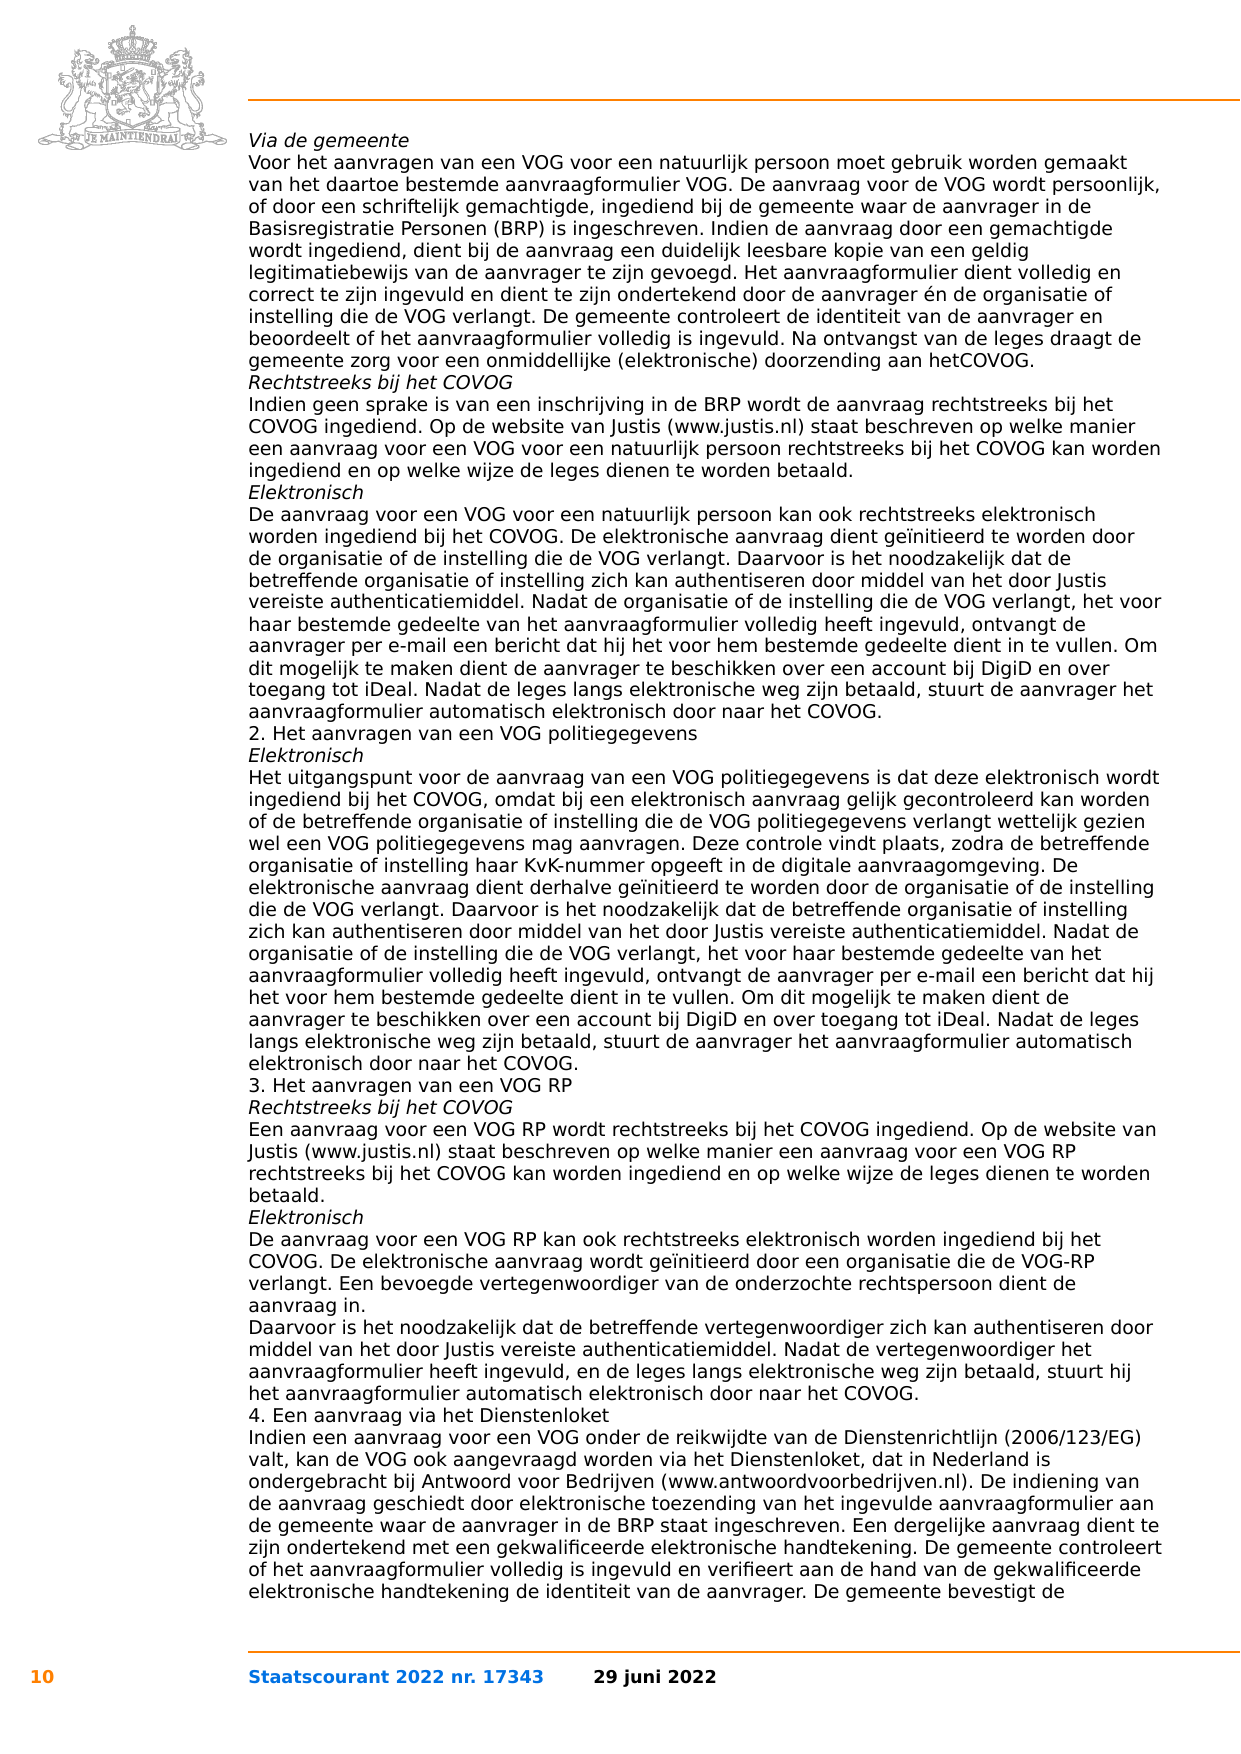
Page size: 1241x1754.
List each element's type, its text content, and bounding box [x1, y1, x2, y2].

text Elektronisch [248, 1207, 1163, 1229]
text Een aanvraag voor een VOG RP wordt rechtstreeks bij het COVOG ingediend. Op de website van Justis (www.justis.nl) staat beschreven op welke manier een aanvraag voor een VOG RP rechtstreeks bij het COVOG kan worden ingediend en op welke wijze de leges dienen te worden betaald. [248, 1119, 1163, 1207]
text De aanvraag voor een VOG RP kan ook rechtstreeks elektronisch worden ingediend bij het COVOG. De elektronische aanvraag wordt geïnitieerd door een organisatie die de VOG-RP verlangt. Een bevoegde vertegenwoordiger van de onderzochte rechtspersoon dient de aanvraag in. [248, 1229, 1163, 1317]
text Indien geen sprake is van een inschrijving in de BRP wordt de aanvraag rechtstreeks bij het COVOG ingediend. Op de website van Justis (www.justis.nl) staat beschreven op welke manier een aanvraag voor een VOG voor een natuurlijk persoon rechtstreeks bij het COVOG kan worden ingediend en op welke wijze de leges dienen te worden betaald. [248, 394, 1163, 482]
text Via de gemeente [248, 130, 1163, 152]
text Voor het aanvragen van een VOG voor een natuurlijk persoon moet gebruik worden gemaakt van het daartoe bestemde aanvraagformulier VOG. De aanvraag voor de VOG wordt persoonlijk, of door een schriftelijk gemachtigde, ingediend bij de gemeente waar de aanvrager in de Basisregistratie Personen (BRP) is ingeschreven. Indien de aanvraag door een gemachtigde wordt ingediend, dient bij de aanvraag een duidelijk leesbare kopie van een geldig legitimatiebewijs van de aanvrager te zijn gevoegd. Het aanvraagformulier dient volledig en correct te zijn ingevuld en dient te zijn ondertekend door de aanvrager én de organisatie of instelling die de VOG verlangt. De gemeente controleert de identiteit van de aanvrager en beoordeelt of het aanvraagformulier volledig is ingevuld. Na ontvangst van de leges draagt de gemeente zorg voor een onmiddellijke (elektronische) doorzending aan hetCOVOG. [248, 152, 1163, 372]
text Rechtstreeks bij het COVOG [248, 372, 1163, 394]
text Indien een aanvraag voor een VOG onder de reikwijdte van de Dienstenrichtlijn (2006/123/EG) valt, kan de VOG ook aangevraagd worden via het Dienstenloket, dat in Nederland is ondergebracht bij Antwoord voor Bedrijven (www.antwoordvoorbedrijven.nl). De indiening van de aanvraag geschiedt door elektronische toezending van het ingevulde aanvraagformulier aan de gemeente waar de aanvrager in de BRP staat ingeschreven. Een dergelijke aanvraag dient te zijn ondertekend met een gekwalificeerde elektronische handtekening. De gemeente controleert of het aanvraagformulier volledig is ingevuld en verifieert aan de hand van de gekwalificeerde elektronische handtekening de identiteit van de aanvrager. De gemeente bevestigt de [248, 1427, 1163, 1602]
text 4. Een aanvraag via het Dienstenloket [248, 1405, 1163, 1427]
text 3. Het aanvragen van een VOG RP [248, 1075, 1163, 1097]
text 2. Het aanvragen van een VOG politiegegevens [248, 723, 1163, 745]
text Daarvoor is het noodzakelijk dat de betreffende vertegenwoordiger zich kan authentiseren door middel van het door Justis vereiste authenticatiemiddel. Nadat de vertegenwoordiger het aanvraagformulier heeft ingevuld, en de leges langs elektronische weg zijn betaald, stuurt hij het aanvraagformulier automatisch elektronisch door naar het COVOG. [248, 1317, 1163, 1405]
text Elektronisch [248, 745, 1163, 767]
text De aanvraag voor een VOG voor een natuurlijk persoon kan ook rechtstreeks elektronisch worden ingediend bij het COVOG. De elektronische aanvraag dient geïnitieerd te worden door de organisatie of de instelling die de VOG verlangt. Daarvoor is het noodzakelijk dat de betreffende organisatie of instelling zich kan authentiseren door middel van het door Justis vereiste authenticatiemiddel. Nadat de organisatie of de instelling die de VOG verlangt, het voor haar bestemde gedeelte van het aanvraagformulier volledig heeft ingevuld, ontvangt de aanvrager per e-mail een bericht dat hij het voor hem bestemde gedeelte dient in te vullen. Om dit mogelijk te maken dient de aanvrager te beschikken over een account bij DigiD en over toegang tot iDeal. Nadat de leges langs elektronische weg zijn betaald, stuurt de aanvrager het aanvraagformulier automatisch elektronisch door naar het COVOG. [248, 503, 1163, 723]
text Elektronisch [248, 482, 1163, 503]
text Rechtstreeks bij het COVOG [248, 1097, 1163, 1119]
text Het uitgangspunt voor de aanvraag van een VOG politiegegevens is dat deze elektronisch wordt ingediend bij het COVOG, omdat bij een elektronisch aanvraag gelijk gecontroleerd kan worden of de betreffende organisatie of instelling die de VOG politiegegevens verlangt wettelijk gezien wel een VOG politiegegevens mag aanvragen. Deze controle vindt plaats, zodra de betreffende organisatie of instelling haar KvK-nummer opgeeft in de digitale aanvraagomgeving. De elektronische aanvraag dient derhalve geïnitieerd te worden door de organisatie of de instelling die de VOG verlangt. Daarvoor is het noodzakelijk dat de betreffende organisatie of instelling zich kan authentiseren door middel van het door Justis vereiste authenticatiemiddel. Nadat de organisatie of de instelling die de VOG verlangt, het voor haar bestemde gedeelte van het aanvraagformulier volledig heeft ingevuld, ontvangt de aanvrager per e-mail een bericht dat hij het voor hem bestemde gedeelte dient in te vullen. Om dit mogelijk te maken dient de aanvrager te beschikken over een account bij DigiD en over toegang tot iDeal. Nadat de leges langs elektronische weg zijn betaald, stuurt de aanvrager het aanvraagformulier automatisch elektronisch door naar het COVOG. [248, 767, 1163, 1075]
picture [38, 25, 227, 150]
